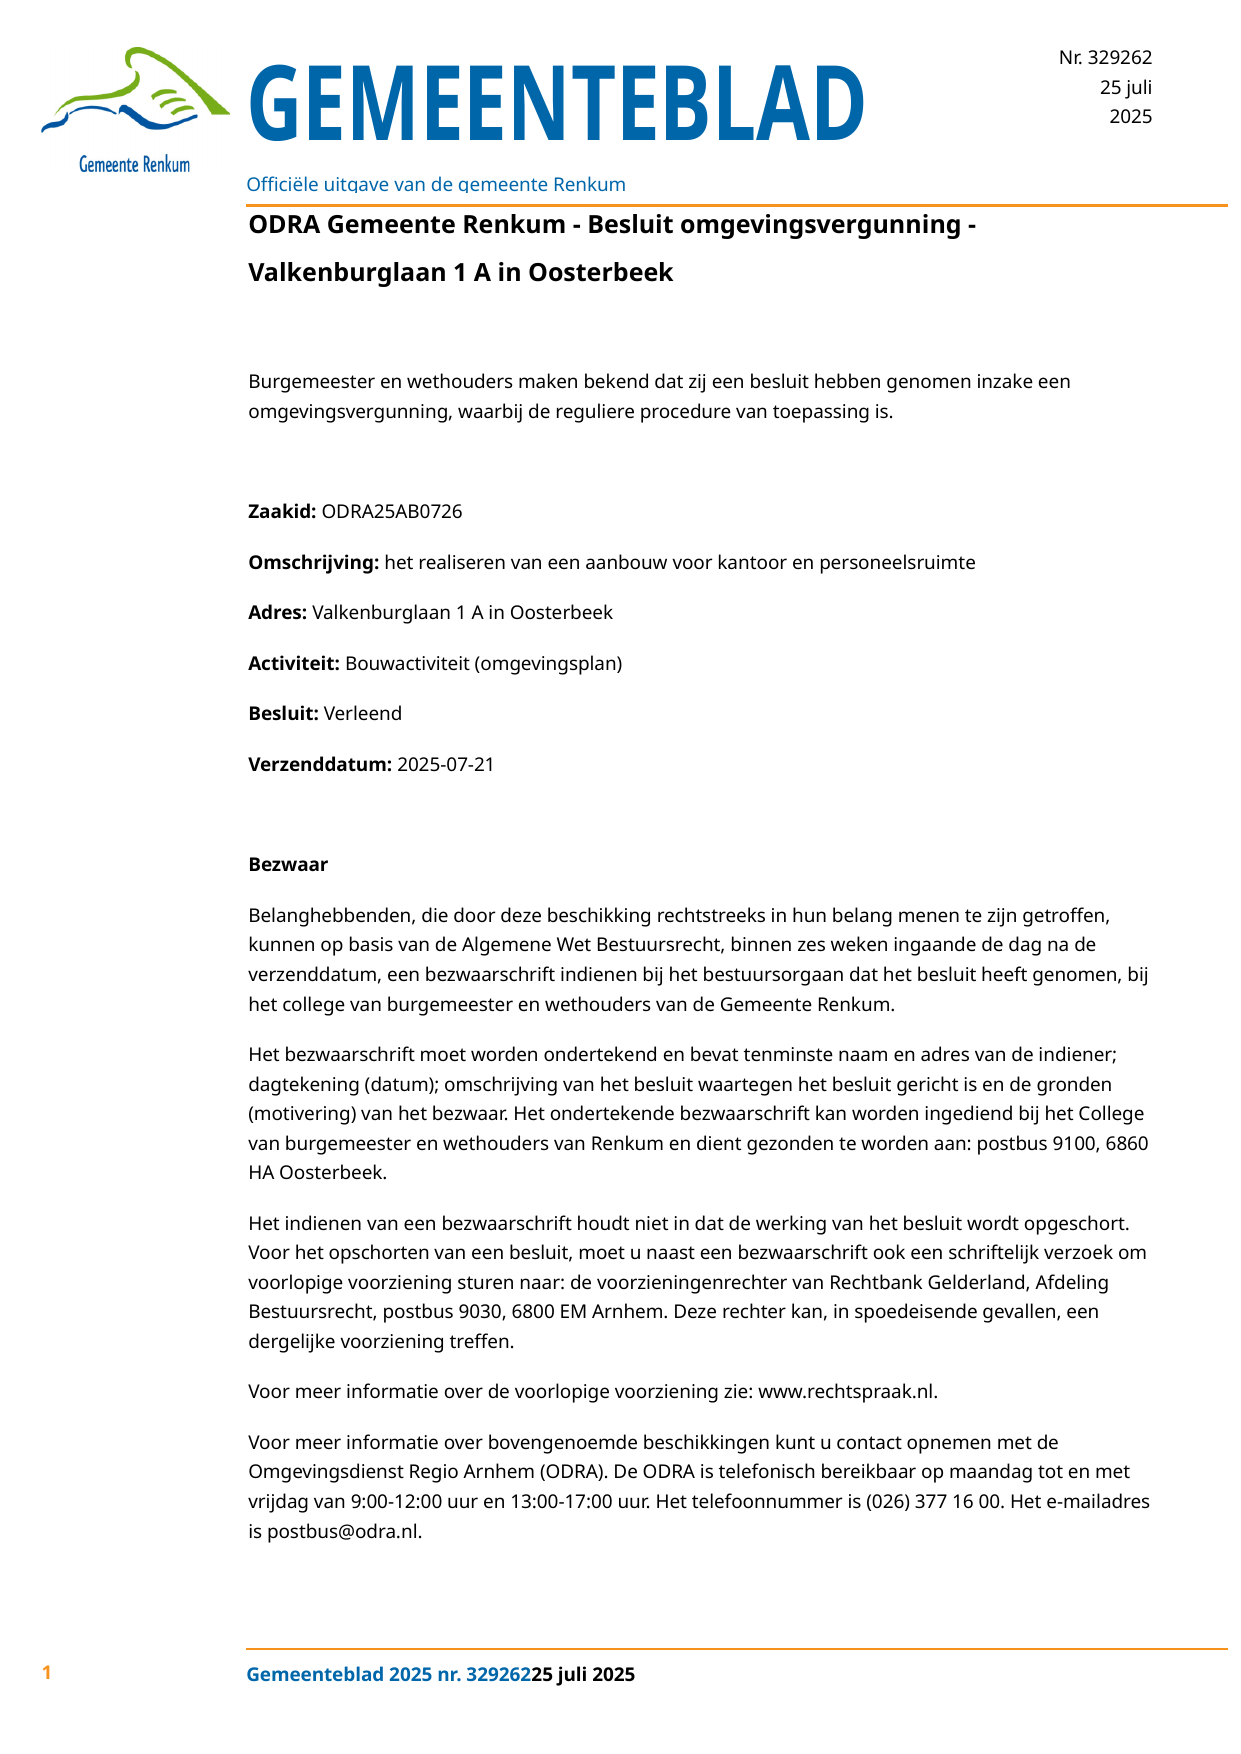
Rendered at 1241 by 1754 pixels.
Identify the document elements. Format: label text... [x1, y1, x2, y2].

text Voor meer informatie over bovengenoemde beschikkingen kunt u contact opnemen met de Omgevingsdienst Regio Arnhem (ODRA). De ODRA is telefonisch bereikbaar op maandag tot en met vrijdag van 9:00-12:00 uur en 13:00-17:00 uur. Het telefoonnummer is (026) 377 16 00. Het e-mailadres is postbus@odra.nl. [248, 1429, 1152, 1544]
text Verzenddatum: 2025-07-21 [248, 751, 1152, 777]
text Bezwaar [248, 852, 1152, 877]
text Voor meer informatie over de voorlopige voorziening zie: www.rechtspraak.nl. [248, 1379, 1152, 1404]
text Activiteit: Bouwactiviteit (omgevingsplan) [248, 650, 1152, 676]
text Het bezwaarschrift moet worden ondertekend en bevat tenminste naam en adres van de indiener; dagtekening (datum); omschrijving van het besluit waartegen het besluit gericht is en de gronden (motivering) van het bezwaar. Het ondertekende bezwaarschrift kan worden ingediend bij het College van burgemeester en wethouders van Renkum en dient gezonden te worden aan: postbus 9100, 6860 HA Oosterbeek. [248, 1041, 1152, 1185]
text Burgemeester en wethouders maken bekend dat zij een besluit hebben genomen inzake een omgevingsvergunning, waarbij de reguliere procedure van toepassing is. [248, 368, 1152, 424]
text Het indienen van een bezwaarschrift houdt niet in dat de werking van het besluit wordt opgeschort. Voor het opschorten van een besluit, moet u naast een bezwaarschrift ook een schriftelijk verzoek om voorlopige voorziening sturen naar: de voorzieningenrechter van Rechtbank Gelderland, Afdeling Bestuursrecht, postbus 9030, 6800 EM Arnhem. Deze rechter kan, in spoedeisende gevallen, een dergelijke voorziening treffen. [248, 1210, 1152, 1354]
text Belanghebbenden, die door deze beschikking rechtstreeks in hun belang menen te zijn getroffen, kunnen op basis van de Algemene Wet Bestuursrecht, binnen zes weken ingaande de dag na de verzenddatum, een bezwaarschrift indienen bij het bestuursorgaan dat het besluit heeft genomen, bij het college van burgemeester en wethouders van de Gemeente Renkum. [248, 902, 1152, 1017]
text Adres: Valkenburglaan 1 A in Oosterbeek [248, 599, 1152, 625]
text Zaakid: ODRA25AB0726 [248, 499, 1152, 524]
text ODRA Gemeente Renkum - Besluit omgevingsvergunning - Valkenburglaan 1 A in Oosterbeek [248, 207, 1152, 288]
text Omschrijving: het realiseren van een aanbouw voor kantoor en personeelsruimte [248, 549, 1152, 575]
picture [41, 47, 231, 172]
text Besluit: Verleend [248, 700, 1152, 726]
